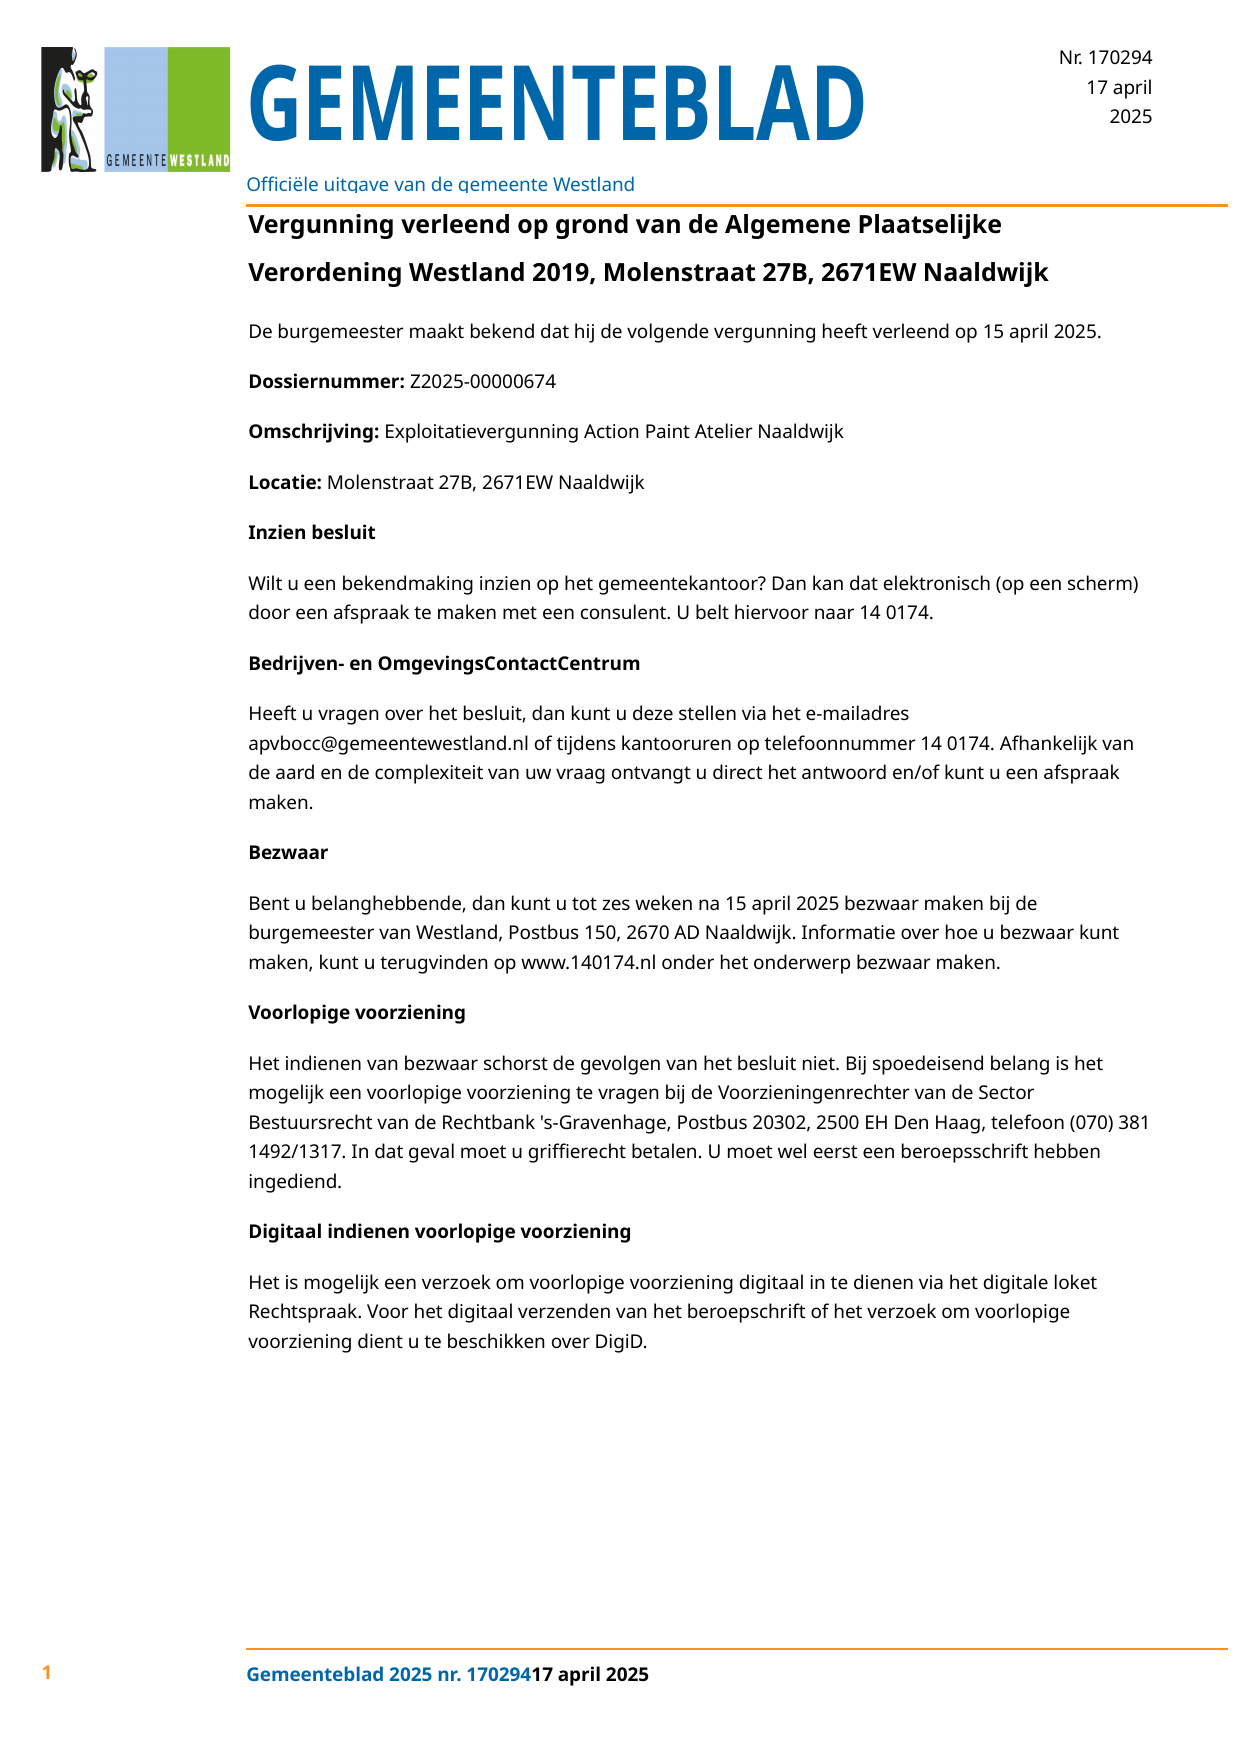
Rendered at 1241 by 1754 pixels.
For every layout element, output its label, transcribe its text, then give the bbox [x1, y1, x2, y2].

text Voorlopige voorziening [248, 999, 1152, 1025]
text Heeft u vragen over het besluit, dan kunt u deze stellen via het e-mailadres apvbocc@gemeentewestland.nl of tijdens kantooruren op telefoonnummer 14 0174. Afhankelijk van de aard en de complexiteit van uw vraag ontvangt u direct het antwoord en/of kunt u een afspraak maken. [248, 700, 1152, 815]
text Bedrijven- en OmgevingsContactCentrum [248, 650, 1152, 676]
text Locatie: Molenstraat 27B, 2671EW Naaldwijk [248, 469, 1152, 495]
picture [41, 47, 231, 172]
text Omschrijving: Exploitatievergunning Action Paint Atelier Naaldwijk [248, 419, 1152, 444]
text Wilt u een bekendmaking inzien op het gemeentekantoor? Dan kan dat elektronisch (op een scherm) door een afspraak te maken met een consulent. U belt hiervoor naar 14 0174. [248, 570, 1152, 625]
text Het is mogelijk een verzoek om voorlopige voorziening digitaal in te dienen via het digitale loket Rechtspraak. Voor het digitaal verzenden van het beroepschrift of het verzoek om voorlopige voorziening dient u te beschikken over DigiD. [248, 1269, 1152, 1354]
text Dossiernummer: Z2025-00000674 [248, 368, 1152, 394]
text De burgemeester maakt bekend dat hij de volgende vergunning heeft verleend op 15 april 2025. [248, 318, 1152, 344]
text Vergunning verleend op grond van de Algemene Plaatselijke Verordening Westland 2019, Molenstraat 27B, 2671EW Naaldwijk [248, 207, 1152, 288]
text Inzien besluit [248, 519, 1152, 545]
text Bent u belanghebbende, dan kunt u tot zes weken na 15 april 2025 bezwaar maken bij de burgemeester van Westland, Postbus 150, 2670 AD Naaldwijk. Informatie over hoe u bezwaar kunt maken, kunt u terugvinden op www.140174.nl onder het onderwerp bezwaar maken. [248, 890, 1152, 975]
text Bezwaar [248, 839, 1152, 865]
text Het indienen van bezwaar schorst de gevolgen van het besluit niet. Bij spoedeisend belang is het mogelijk een voorlopige voorziening te vragen bij de Voorzieningenrechter van de Sector Bestuursrecht van de Rechtbank 's-Gravenhage, Postbus 20302, 2500 EH Den Haag, telefoon (070) 381 1492/1317. In dat geval moet u griffierecht betalen. U moet wel eerst een beroepsschrift hebben ingediend. [248, 1050, 1152, 1194]
text Digitaal indienen voorlopige voorziening [248, 1219, 1152, 1244]
